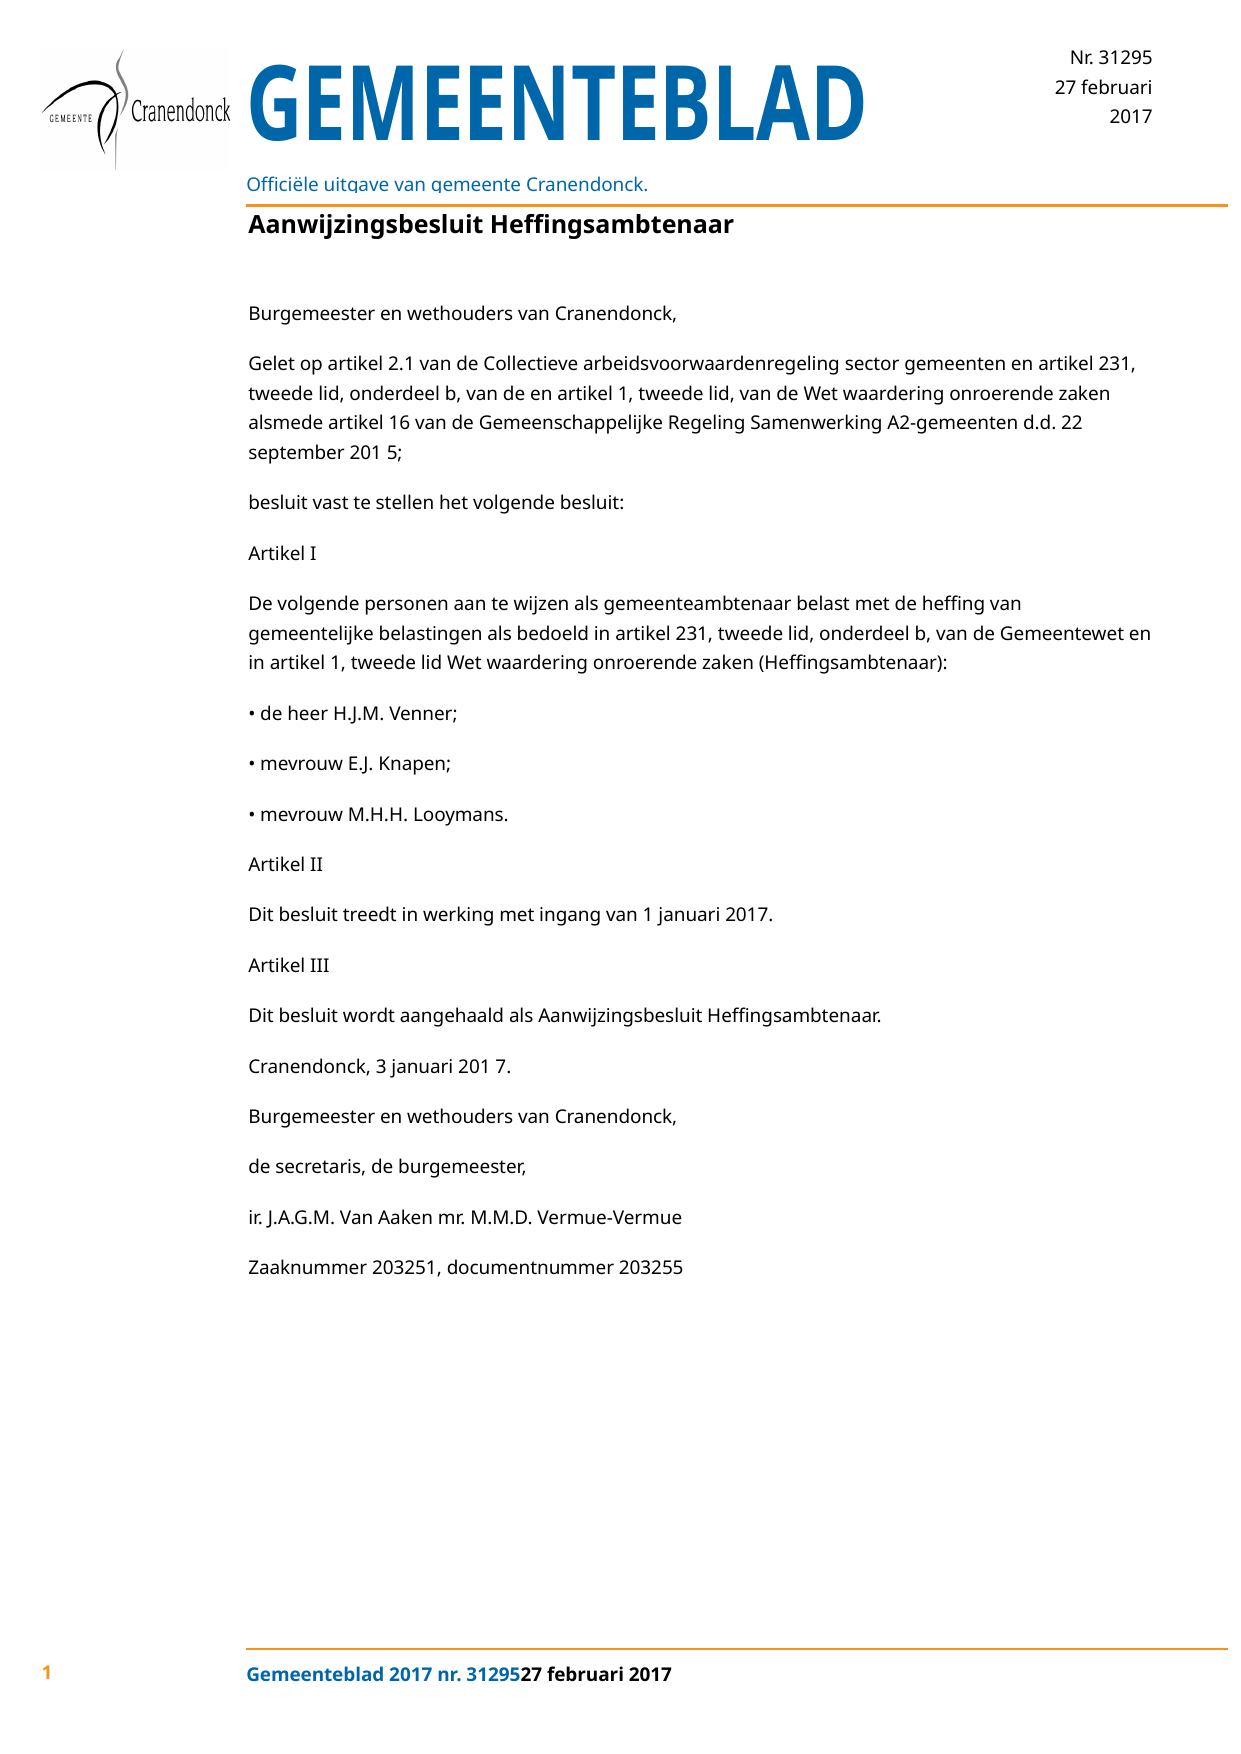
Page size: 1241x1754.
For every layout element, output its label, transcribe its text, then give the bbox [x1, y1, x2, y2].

text ir. J.A.G.M. Van Aaken mr. M.M.D. Vermue-Vermue [248, 1204, 1152, 1230]
text Burgemeester en wethouders van Cranendonck, [248, 1103, 1152, 1129]
text de secretaris, de burgemeester, [248, 1154, 1152, 1179]
text De volgende personen aan te wijzen als gemeenteambtenaar belast met de heffing van gemeentelijke belastingen als bedoeld in artikel 231, tweede lid, onderdeel b, van de Gemeentewet en in artikel 1, tweede lid Wet waardering onroerende zaken (Heffingsambtenaar): [248, 590, 1152, 675]
text Artikel I [248, 540, 1152, 566]
text Artikel II [248, 851, 1152, 877]
text Artikel III [248, 952, 1152, 978]
text Aanwijzingsbesluit Heffingsambtenaar [248, 207, 1152, 241]
text • mevrouw E.J. Knapen; [248, 750, 1152, 776]
text Dit besluit treedt in werking met ingang van 1 januari 2017. [248, 902, 1152, 927]
text Dit besluit wordt aangehaald als Aanwijzingsbesluit Heffingsambtenaar. [248, 1002, 1152, 1028]
text Zaaknummer 203251, documentnummer 203255 [248, 1254, 1152, 1280]
text • de heer H.J.M. Venner; [248, 700, 1152, 726]
picture [41, 47, 231, 172]
text • mevrouw M.H.H. Looymans. [248, 801, 1152, 826]
text Cranendonck, 3 januari 201 7. [248, 1053, 1152, 1078]
text Burgemeester en wethouders van Cranendonck, [248, 300, 1152, 326]
text Gelet op artikel 2.1 van de Collectieve arbeidsvoorwaardenregeling sector gemeenten en artikel 231, tweede lid, onderdeel b, van de en artikel 1, tweede lid, van de Wet waardering onroerende zaken alsmede artikel 16 van de Gemeenschappelijke Regeling Samenwerking A2-gemeenten d.d. 22 september 201 5; [248, 350, 1152, 465]
text besluit vast te stellen het volgende besluit: [248, 489, 1152, 515]
